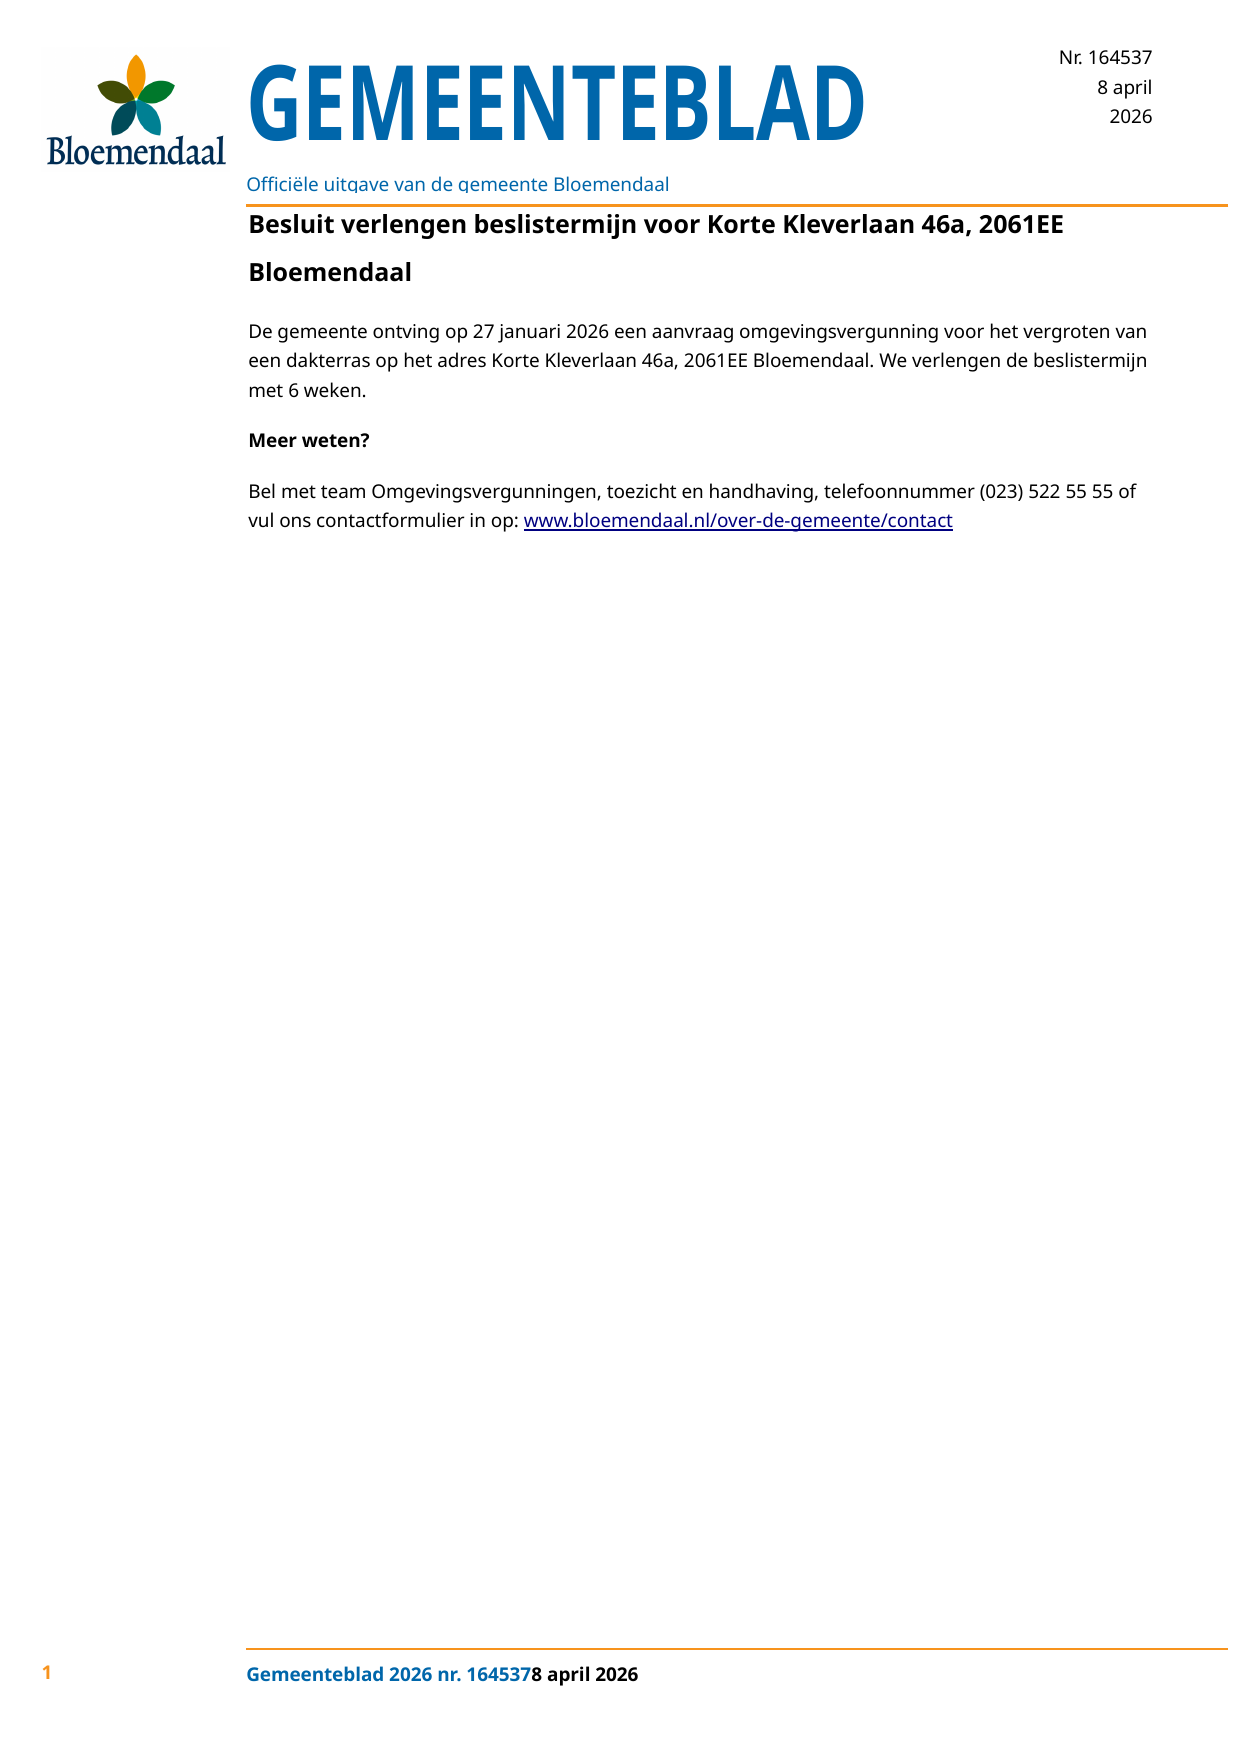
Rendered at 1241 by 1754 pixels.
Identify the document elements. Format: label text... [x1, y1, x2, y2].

text Meer weten? [248, 427, 1152, 453]
text Bel met team Omgevingsvergunningen, toezicht en handhaving, telefoonnummer (023) 522 55 55 of vul ons contactformulier in op: www.bloemendaal.nl/over-de-gemeente/contact [248, 478, 1152, 533]
text De gemeente ontving op 27 januari 2026 een aanvraag omgevingsvergunning voor het vergroten van een dakterras op het adres Korte Kleverlaan 46a, 2061EE Bloemendaal. We verlengen de beslistermijn met 6 weken. [248, 318, 1152, 403]
text Besluit verlengen beslistermijn voor Korte Kleverlaan 46a, 2061EE Bloemendaal [248, 207, 1152, 288]
picture [41, 47, 231, 172]
